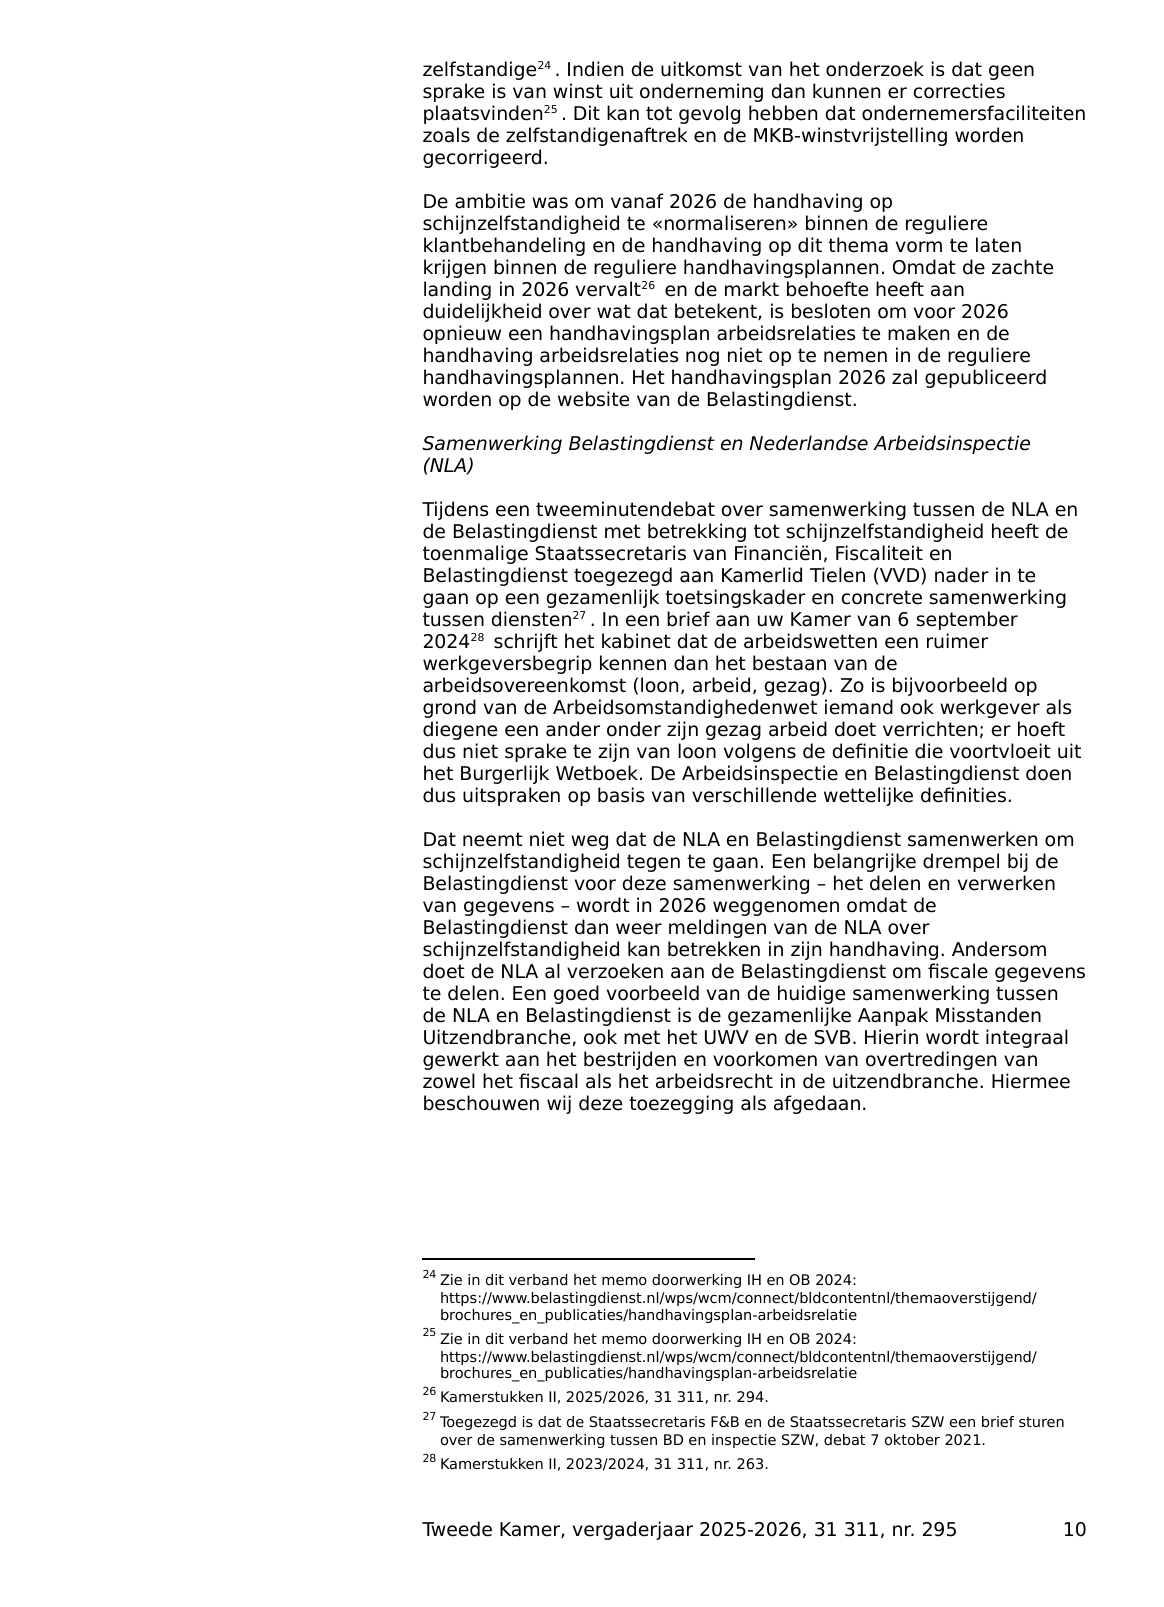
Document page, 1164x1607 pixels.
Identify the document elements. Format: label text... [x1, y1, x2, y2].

text Toegezegd is dat de Staatssecretaris F&B en de Staatssecretaris SZW een brief sturen over de samenwerking tussen BD en inspectie SZW, debat 7 oktober 2021. [422, 1410, 1087, 1449]
text Kamerstukken II, 2025/2026, 31 311, nr. 294. [422, 1385, 1087, 1407]
text Tijdens een tweeminutendebat over samenwerking tussen de NLA en de Belastingdienst met betrekking tot schijnzelfstandigheid heeft de toenmalige Staatssecretaris van Financiën, Fiscaliteit en Belastingdienst toegezegd aan Kamerlid Tielen (VVD) nader in te gaan op een gezamenlijk toetsingskader en concrete samenwerking tussen diensten. In een brief aan uw Kamer van 6 september 2024 schrijft het kabinet dat de arbeidswetten een ruimer werkgeversbegrip kennen dan het bestaan van de arbeidsovereenkomst (loon, arbeid, gezag). Zo is bijvoorbeeld op grond van de Arbeidsomstandighedenwet iemand ook werkgever als diegene een ander onder zijn gezag arbeid doet verrichten; er hoeft dus niet sprake te zijn van loon volgens de definitie die voortvloeit uit het Burgerlijk Wetboek. De Arbeidsinspectie en Belastingdienst doen dus uitspraken op basis van verschillende wettelijke definities. [422, 499, 1087, 807]
text Zie in dit verband het memo doorwerking IH en OB 2024: https://www.belastingdienst.nl/wps/wcm/connect/bldcontentnl/themaoverstijgend/brochures_en_publicaties/handhavingsplan-arbeidsrelatie [422, 1327, 1087, 1382]
text De ambitie was om vanaf 2026 de handhaving op schijnzelfstandigheid te «normaliseren» binnen de reguliere klantbehandeling en de handhaving op dit thema vorm te laten krijgen binnen de reguliere handhavingsplannen. Omdat de zachte landing in 2026 vervalt en de markt behoefte heeft aan duidelijkheid over wat dat betekent, is besloten om voor 2026 opnieuw een handhavingsplan arbeidsrelaties te maken en de handhaving arbeidsrelaties nog niet op te nemen in de reguliere handhavingsplannen. Het handhavingsplan 2026 zal gepubliceerd worden op de website van de Belastingdienst. [422, 191, 1087, 411]
subtitle Samenwerking Belastingdienst en Nederlandse Arbeidsinspectie (NLA) [422, 433, 1087, 477]
text Kamerstukken II, 2023/2024, 31 311, nr. 263. [422, 1452, 1087, 1474]
text Dat neemt niet weg dat de NLA en Belastingdienst samenwerken om schijnzelfstandigheid tegen te gaan. Een belangrijke drempel bij de Belastingdienst voor deze samenwerking – het delen en verwerken van gegevens – wordt in 2026 weggenomen omdat de Belastingdienst dan weer meldingen van de NLA over schijnzelfstandigheid kan betrekken in zijn handhaving. Andersom doet de NLA al verzoeken aan de Belastingdienst om fiscale gegevens te delen. Een goed voorbeeld van de huidige samenwerking tussen de NLA en Belastingdienst is de gezamenlijke Aanpak Misstanden Uitzendbranche, ook met het UWV en de SVB. Hierin wordt integraal gewerkt aan het bestrijden en voorkomen van overtredingen van zowel het fiscaal als het arbeidsrecht in de uitzendbranche. Hiermee beschouwen wij deze toezegging als afgedaan. [422, 829, 1087, 1115]
text Zie in dit verband het memo doorwerking IH en OB 2024: https://www.belastingdienst.nl/wps/wcm/connect/bldcontentnl/themaoverstijgend/brochures_en_publicaties/handhavingsplan-arbeidsrelatie [422, 1268, 1087, 1324]
text zelfstandige. Indien de uitkomst van het onderzoek is dat geen sprake is van winst uit onderneming dan kunnen er correcties plaatsvinden. Dit kan tot gevolg hebben dat ondernemersfaciliteiten zoals de zelfstandigenaftrek en de MKB-winstvrijstelling worden gecorrigeerd. [422, 59, 1087, 169]
